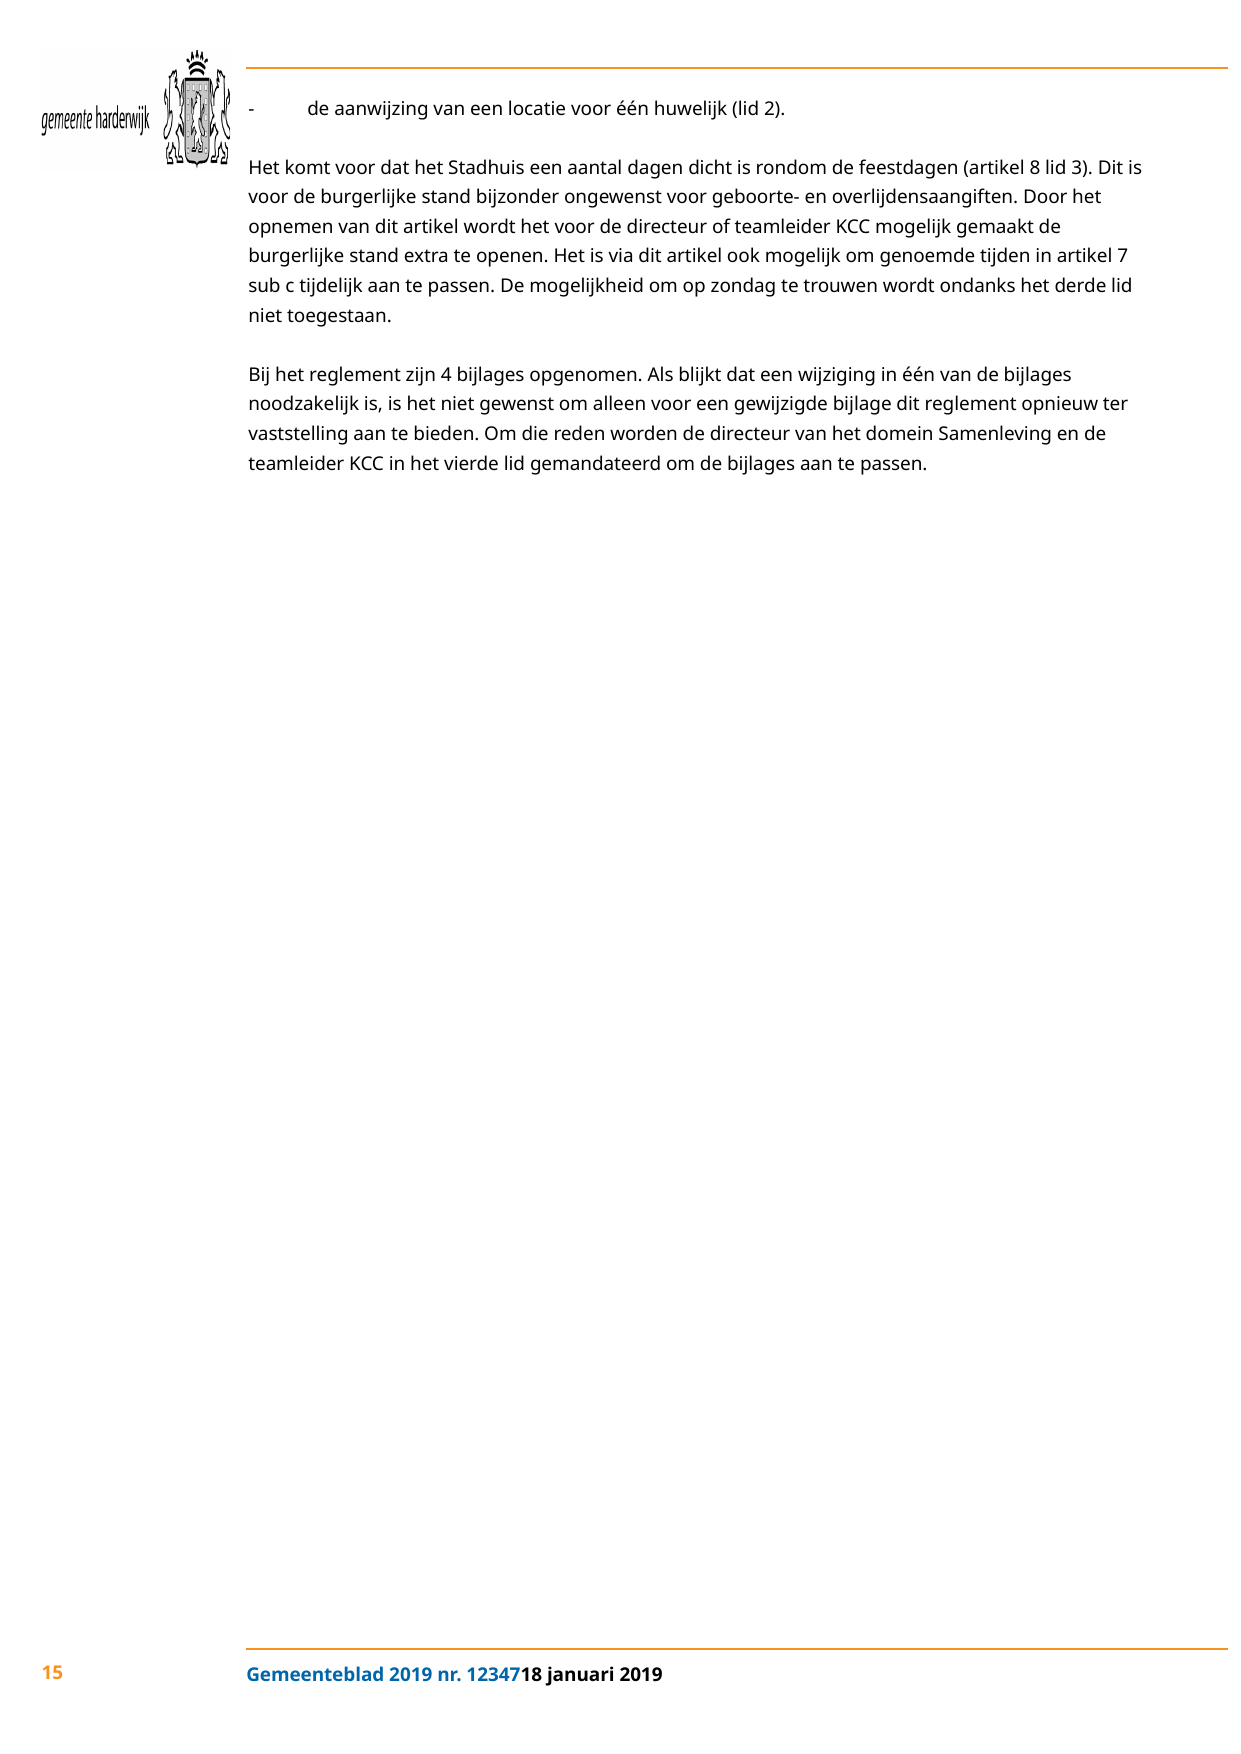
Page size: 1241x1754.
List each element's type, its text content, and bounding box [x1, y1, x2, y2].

text Het komt voor dat het Stadhuis een aantal dagen dicht is rondom de feestdagen (artikel 8 lid 3). Dit is voor de burgerlijke stand bijzonder ongewenst voor geboorte- en overlijdensaangiften. Door het opnemen van dit artikel wordt het voor de directeur of teamleider KCC mogelijk gemaakt de burgerlijke stand extra te openen. Het is via dit artikel ook mogelijk om genoemde tijden in artikel 7 sub c tijdelijk aan te passen. De mogelijkheid om op zondag te trouwen wordt ondanks het derde lid niet toegestaan. [248, 154, 1152, 328]
picture [41, 47, 231, 172]
list de aanwijzing van een locatie voor één huwelijk (lid 2). [248, 95, 1152, 121]
text Bij het reglement zijn 4 bijlages opgenomen. Als blijkt dat een wijziging in één van de bijlages noodzakelijk is, is het niet gewenst om alleen voor een gewijzigde bijlage dit reglement opnieuw ter vaststelling aan te bieden. Om die reden worden de directeur van het domein Samenleving en de teamleider KCC in het vierde lid gemandateerd om de bijlages aan te passen. [248, 361, 1152, 476]
